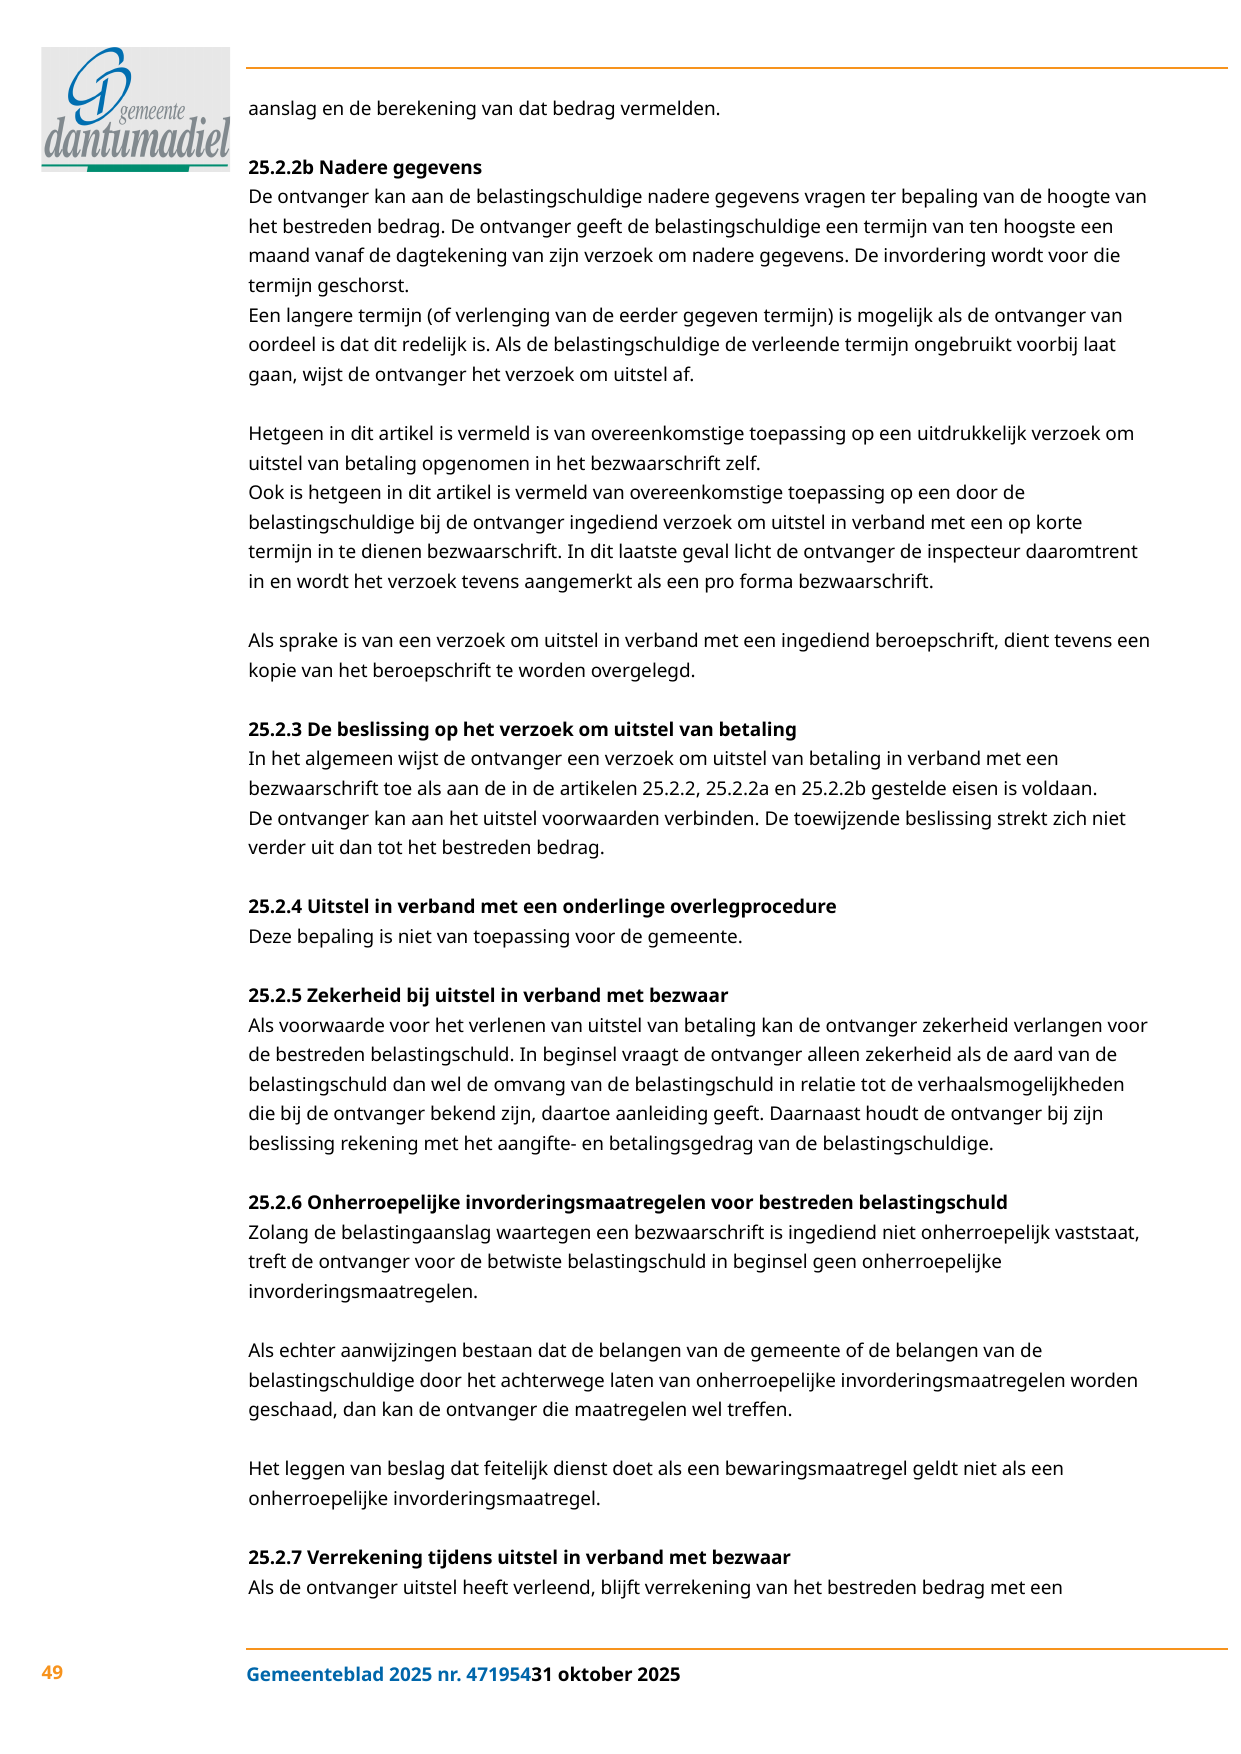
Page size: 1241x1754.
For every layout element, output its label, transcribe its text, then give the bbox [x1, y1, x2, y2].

text 25.2.6 Onherroepelijke invorderingsmaatregelen voor bestreden belastingschuld [248, 1189, 1152, 1215]
text In het algemeen wijst de ontvanger een verzoek om uitstel van betaling in verband met een bezwaarschrift toe als aan de in de artikelen 25.2.2, 25.2.2a en 25.2.2b gestelde eisen is voldaan. [248, 746, 1152, 801]
text Als sprake is van een verzoek om uitstel in verband met een ingediend beroepschrift, dient tevens een kopie van het beroepschrift te worden overgelegd. [248, 627, 1152, 683]
text 25.2.2b Nadere gegevens [248, 154, 1152, 180]
text De ontvanger kan aan de belastingschuldige nadere gegevens vragen ter bepaling van de hoogte van het bestreden bedrag. De ontvanger geeft de belastingschuldige een termijn van ten hoogste een maand vanaf de dagtekening van zijn verzoek om nadere gegevens. De invordering wordt voor die termijn geschorst. [248, 183, 1152, 298]
text Als voorwaarde voor het verlenen van uitstel van betaling kan de ontvanger zekerheid verlangen voor de bestreden belastingschuld. In beginsel vraagt de ontvanger alleen zekerheid als de aard van de belastingschuld dan wel de omvang van de belastingschuld in relatie tot de verhaalsmogelijkheden die bij de ontvanger bekend zijn, daartoe aanleiding geeft. Daarnaast houdt de ontvanger bij zijn beslissing rekening met het aangifte- en betalingsgedrag van de belastingschuldige. [248, 1012, 1152, 1156]
text Als echter aanwijzingen bestaan dat de belangen van de gemeente of de belangen van de belastingschuldige door het achterwege laten van onherroepelijke invorderingsmaatregelen worden geschaad, dan kan de ontvanger die maatregelen wel treffen. [248, 1337, 1152, 1422]
text 25.2.7 Verrekening tijdens uitstel in verband met bezwaar [248, 1544, 1152, 1570]
text De ontvanger kan aan het uitstel voorwaarden verbinden. De toewijzende beslissing strekt zich niet verder uit dan tot het bestreden bedrag. [248, 805, 1152, 860]
picture [41, 47, 231, 172]
text 25.2.5 Zekerheid bij uitstel in verband met bezwaar [248, 982, 1152, 1008]
text Hetgeen in dit artikel is vermeld is van overeenkomstige toepassing op een uitdrukkelijk verzoek om uitstel van betaling opgenomen in het bezwaarschrift zelf. [248, 420, 1152, 476]
text Zolang de belastingaanslag waartegen een bezwaarschrift is ingediend niet onherroepelijk vaststaat, treft de ontvanger voor de betwiste belastingschuld in beginsel geen onherroepelijke invorderingsmaatregelen. [248, 1219, 1152, 1304]
text Een langere termijn (of verlenging van de eerder gegeven termijn) is mogelijk als de ontvanger van oordeel is dat dit redelijk is. Als de belastingschuldige de verleende termijn ongebruikt voorbij laat gaan, wijst de ontvanger het verzoek om uitstel af. [248, 302, 1152, 387]
text 25.2.4 Uitstel in verband met een onderlinge overlegprocedure [248, 893, 1152, 919]
text Als de ontvanger uitstel heeft verleend, blijft verrekening van het bestreden bedrag met een [248, 1574, 1152, 1600]
text Ook is hetgeen in dit artikel is vermeld van overeenkomstige toepassing op een door de belastingschuldige bij de ontvanger ingediend verzoek om uitstel in verband met een op korte termijn in te dienen bezwaarschrift. In dit laatste geval licht de ontvanger de inspecteur daaromtrent in en wordt het verzoek tevens aangemerkt als een pro forma bezwaarschrift. [248, 479, 1152, 594]
text Deze bepaling is niet van toepassing voor de gemeente. [248, 923, 1152, 949]
text aanslag en de berekening van dat bedrag vermelden. [248, 95, 1152, 121]
text Het leggen van beslag dat feitelijk dienst doet als een bewaringsmaatregel geldt niet als een onherroepelijke invorderingsmaatregel. [248, 1456, 1152, 1511]
text 25.2.3 De beslissing op het verzoek om uitstel van betaling [248, 716, 1152, 742]
